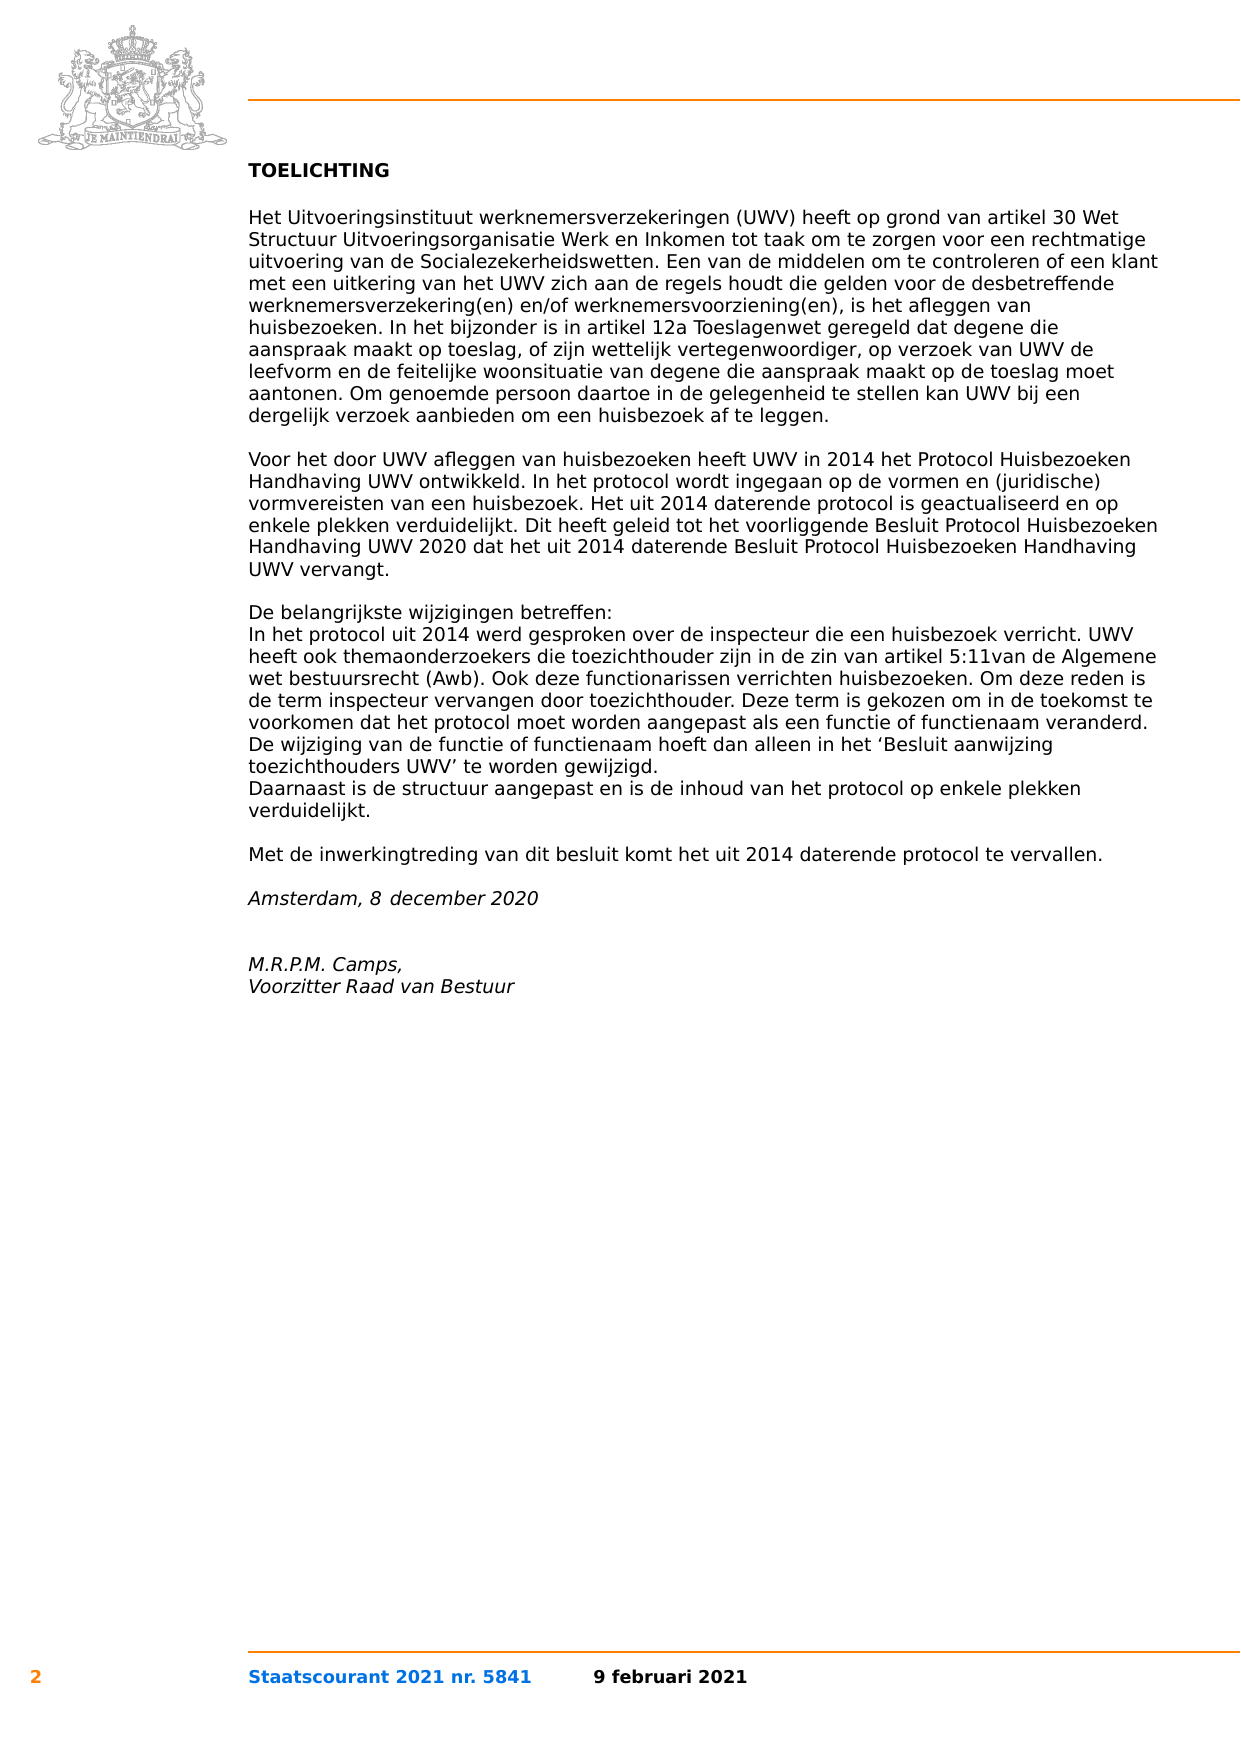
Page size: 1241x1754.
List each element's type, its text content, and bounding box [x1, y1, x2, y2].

text Met de inwerkingtreding van dit besluit komt het uit 2014 daterende protocol te vervallen. [248, 844, 1163, 866]
text Amsterdam, 8 december 2020 [248, 888, 1163, 910]
text Het Uitvoeringsinstituut werknemersverzekeringen (UWV) heeft op grond van artikel 30 Wet Structuur Uitvoeringsorganisatie Werk en Inkomen tot taak om te zorgen voor een rechtmatige uitvoering van de Socialezekerheidswetten. Een van de middelen om te controleren of een klant met een uitkering van het UWV zich aan de regels houdt die gelden voor de desbetreffende werknemersverzekering(en) en/of werknemersvoorziening(en), is het afleggen van huisbezoeken. In het bijzonder is in artikel 12a Toeslagenwet geregeld dat degene die aanspraak maakt op toeslag, of zijn wettelijk vertegenwoordiger, op verzoek van UWV de leefvorm en de feitelijke woonsituatie van degene die aanspraak maakt op de toeslag moet aantonen. Om genoemde persoon daartoe in de gelegenheid te stellen kan UWV bij een dergelijk verzoek aanbieden om een huisbezoek af te leggen. [248, 207, 1163, 427]
text Daarnaast is de structuur aangepast en is de inhoud van het protocol op enkele plekken verduidelijkt. [248, 778, 1163, 822]
text Voor het door UWV afleggen van huisbezoeken heeft UWV in 2014 het Protocol Huisbezoeken Handhaving UWV ontwikkeld. In het protocol wordt ingegaan op de vormen en (juridische) vormvereisten van een huisbezoek. Het uit 2014 daterende protocol is geactualiseerd en op enkele plekken verduidelijkt. Dit heeft geleid tot het voorliggende Besluit Protocol Huisbezoeken Handhaving UWV 2020 dat het uit 2014 daterende Besluit Protocol Huisbezoeken Handhaving UWV vervangt. [248, 448, 1163, 580]
picture [38, 25, 227, 150]
text In het protocol uit 2014 werd gesproken over de inspecteur die een huisbezoek verricht. UWV heeft ook themaonderzoekers die toezichthouder zijn in de zin van artikel 5:11van de Algemene wet bestuursrecht (Awb). Ook deze functionarissen verrichten huisbezoeken. Om deze reden is de term inspecteur vervangen door toezichthouder. Deze term is gekozen om in de toekomst te voorkomen dat het protocol moet worden aangepast als een functie of functienaam veranderd. De wijziging van de functie of functienaam hoeft dan alleen in het ‘Besluit aanwijzing toezichthouders UWV’ te worden gewijzigd. [248, 624, 1163, 778]
text M.R.P.M. Camps, Voorzitter Raad van Bestuur [248, 932, 1163, 998]
text De belangrijkste wijzigingen betreffen: [248, 602, 1163, 624]
subtitle TOELICHTING [248, 160, 1163, 182]
